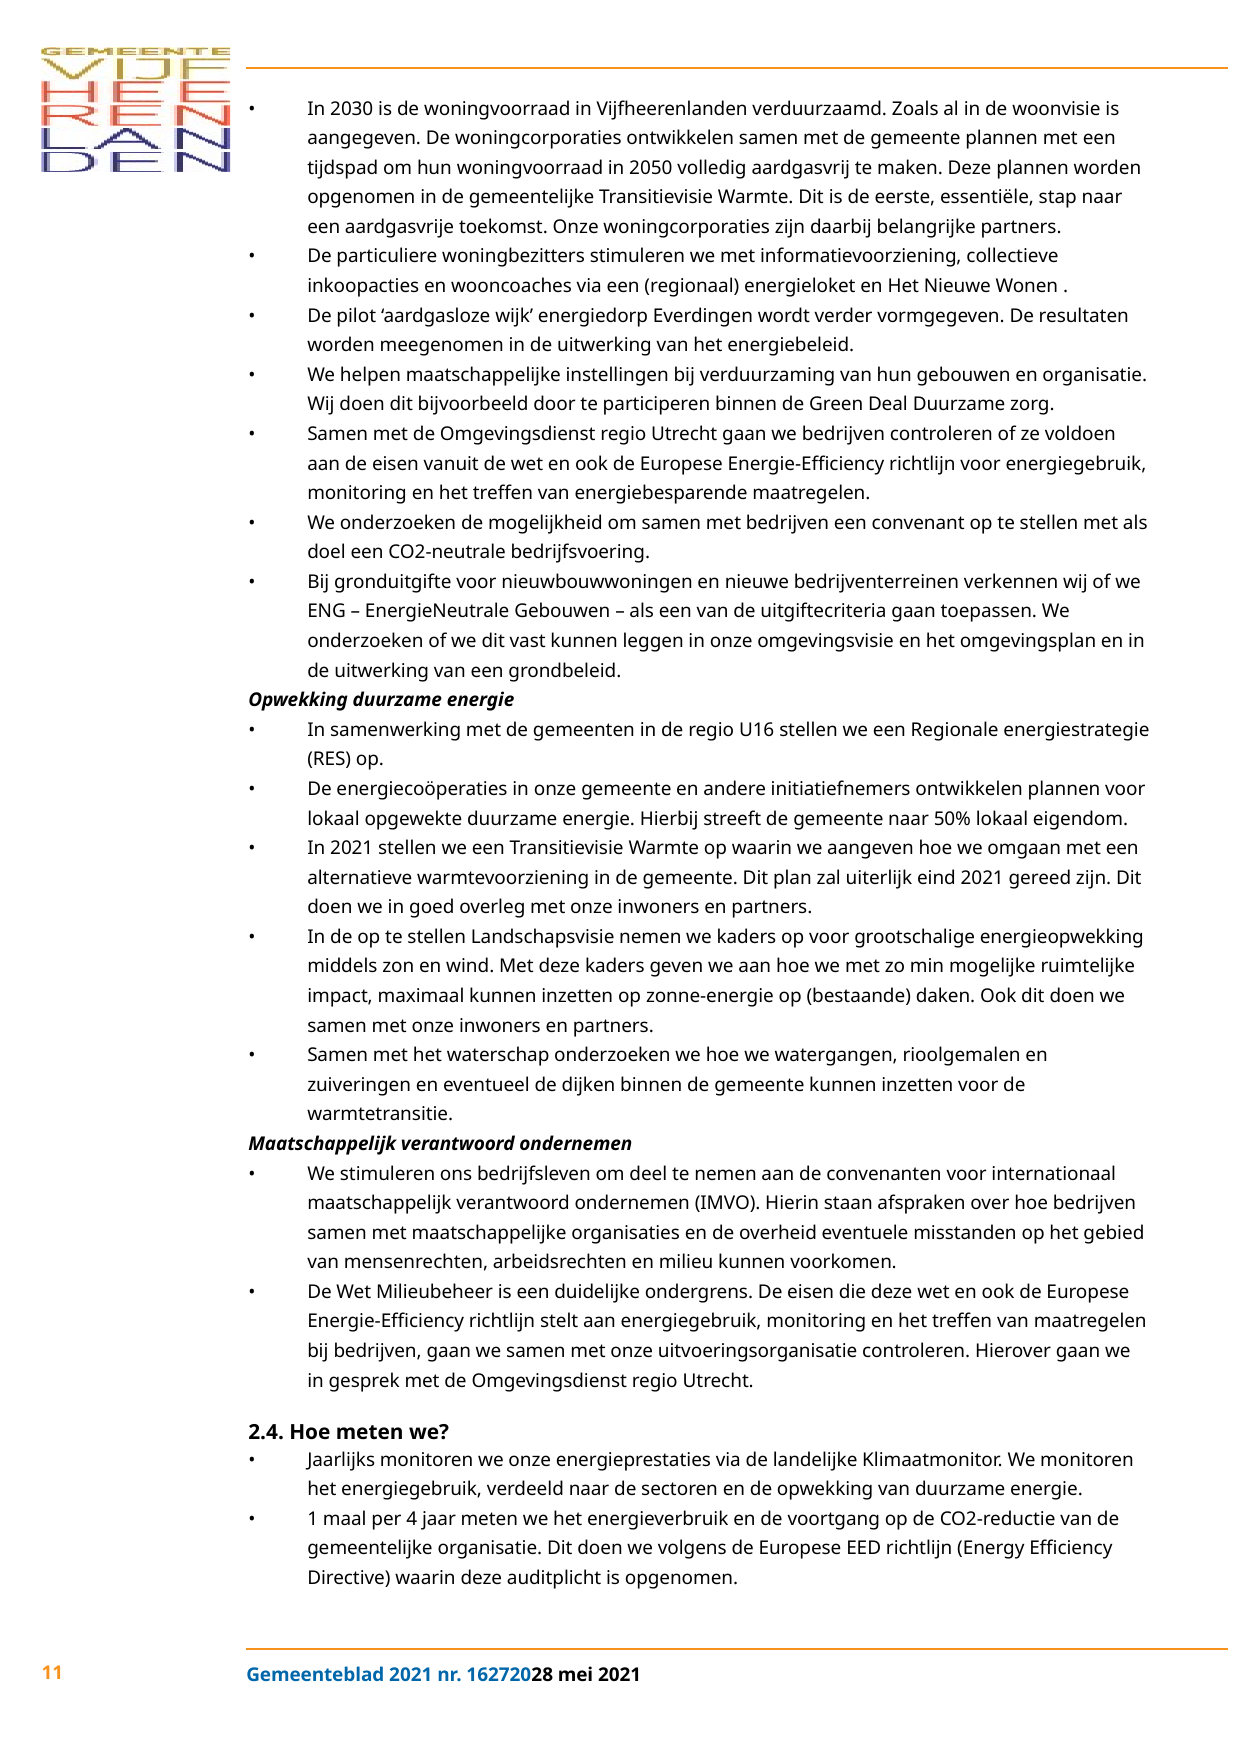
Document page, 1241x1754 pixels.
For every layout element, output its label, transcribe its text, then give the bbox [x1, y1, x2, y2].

list In de op te stellen Landschapsvisie nemen we kaders op voor grootschalige energieopwekking middels zon en wind. Met deze kaders geven we aan hoe we met zo min mogelijke ruimtelijke impact, maximaal kunnen inzetten op zonne-energie op (bestaande) daken. Ook dit doen we samen met onze inwoners en partners. [248, 923, 1152, 1038]
list In 2030 is de woningvoorraad in Vijfheerenlanden verduurzaamd. Zoals al in de woonvisie is aangegeven. De woningcorporaties ontwikkelen samen met de gemeente plannen met een tijdspad om hun woningvoorraad in 2050 volledig aardgasvrij te maken. Deze plannen worden opgenomen in de gemeentelijke Transitievisie Warmte. Dit is de eerste, essentiële, stap naar een aardgasvrije toekomst. Onze woningcorporaties zijn daarbij belangrijke partners. [248, 95, 1152, 239]
list 1 maal per 4 jaar meten we het energieverbruik en de voortgang op de CO2-reductie van de gemeentelijke organisatie. Dit doen we volgens de Europese EED richtlijn (Energy Efficiency Directive) waarin deze auditplicht is opgenomen. [248, 1505, 1152, 1590]
list We stimuleren ons bedrijfsleven om deel te nemen aan de convenanten voor internationaal maatschappelijk verantwoord ondernemen (IMVO). Hierin staan afspraken over hoe bedrijven samen met maatschappelijke organisaties en de overheid eventuele misstanden op het gebied van mensenrechten, arbeidsrechten en milieu kunnen voorkomen. [248, 1160, 1152, 1274]
list In 2021 stellen we een Transitievisie Warmte op waarin we aangeven hoe we omgaan met een alternatieve warmtevoorziening in de gemeente. Dit plan zal uiterlijk eind 2021 gereed zijn. Dit doen we in goed overleg met onze inwoners en partners. [248, 834, 1152, 919]
list Bij gronduitgifte voor nieuwbouwwoningen en nieuwe bedrijventerreinen verkennen wij of we ENG – EnergieNeutrale Gebouwen – als een van de uitgiftecriteria gaan toepassen. We onderzoeken of we dit vast kunnen leggen in onze omgevingsvisie en het omgevingsplan en in de uitwerking van een grondbeleid. [248, 568, 1152, 683]
list We helpen maatschappelijke instellingen bij verduurzaming van hun gebouwen en organisatie. Wij doen dit bijvoorbeeld door te participeren binnen de Green Deal Duurzame zorg. [248, 361, 1152, 416]
list De pilot ‘aardgasloze wijk’ energiedorp Everdingen wordt verder vormgegeven. De resultaten worden meegenomen in de uitwerking van het energiebeleid. [248, 302, 1152, 357]
text Maatschappelijk verantwoord ondernemen [248, 1130, 1152, 1156]
text Opwekking duurzame energie [248, 686, 1152, 712]
list De particuliere woningbezitters stimuleren we met informatievoorziening, collectieve inkoopacties en wooncoaches via een (regionaal) energieloket en Het Nieuwe Wonen . [248, 243, 1152, 298]
list Jaarlijks monitoren we onze energieprestaties via de landelijke Klimaatmonitor. We monitoren het energiegebruik, verdeeld naar de sectoren en de opwekking van duurzame energie. [248, 1446, 1152, 1501]
picture [41, 47, 231, 172]
text 2.4. Hoe meten we? [248, 1417, 1152, 1446]
list Samen met de Omgevingsdienst regio Utrecht gaan we bedrijven controleren of ze voldoen aan de eisen vanuit de wet en ook de Europese Energie-Efficiency richtlijn voor energiegebruik, monitoring en het treffen van energiebesparende maatregelen. [248, 420, 1152, 505]
list We onderzoeken de mogelijkheid om samen met bedrijven een convenant op te stellen met als doel een CO2-neutrale bedrijfsvoering. [248, 509, 1152, 564]
list In samenwerking met de gemeenten in de regio U16 stellen we een Regionale energiestrategie (RES) op. [248, 716, 1152, 771]
list Samen met het waterschap onderzoeken we hoe we watergangen, rioolgemalen en zuiveringen en eventueel de dijken binnen de gemeente kunnen inzetten voor de warmtetransitie. [248, 1041, 1152, 1126]
list De energiecoöperaties in onze gemeente en andere initiatiefnemers ontwikkelen plannen voor lokaal opgewekte duurzame energie. Hierbij streeft de gemeente naar 50% lokaal eigendom. [248, 775, 1152, 831]
list De Wet Milieubeheer is een duidelijke ondergrens. De eisen die deze wet en ook de Europese Energie-Efficiency richtlijn stelt aan energiegebruik, monitoring en het treffen van maatregelen bij bedrijven, gaan we samen met onze uitvoeringsorganisatie controleren. Hierover gaan we in gesprek met de Omgevingsdienst regio Utrecht. [248, 1278, 1152, 1393]
